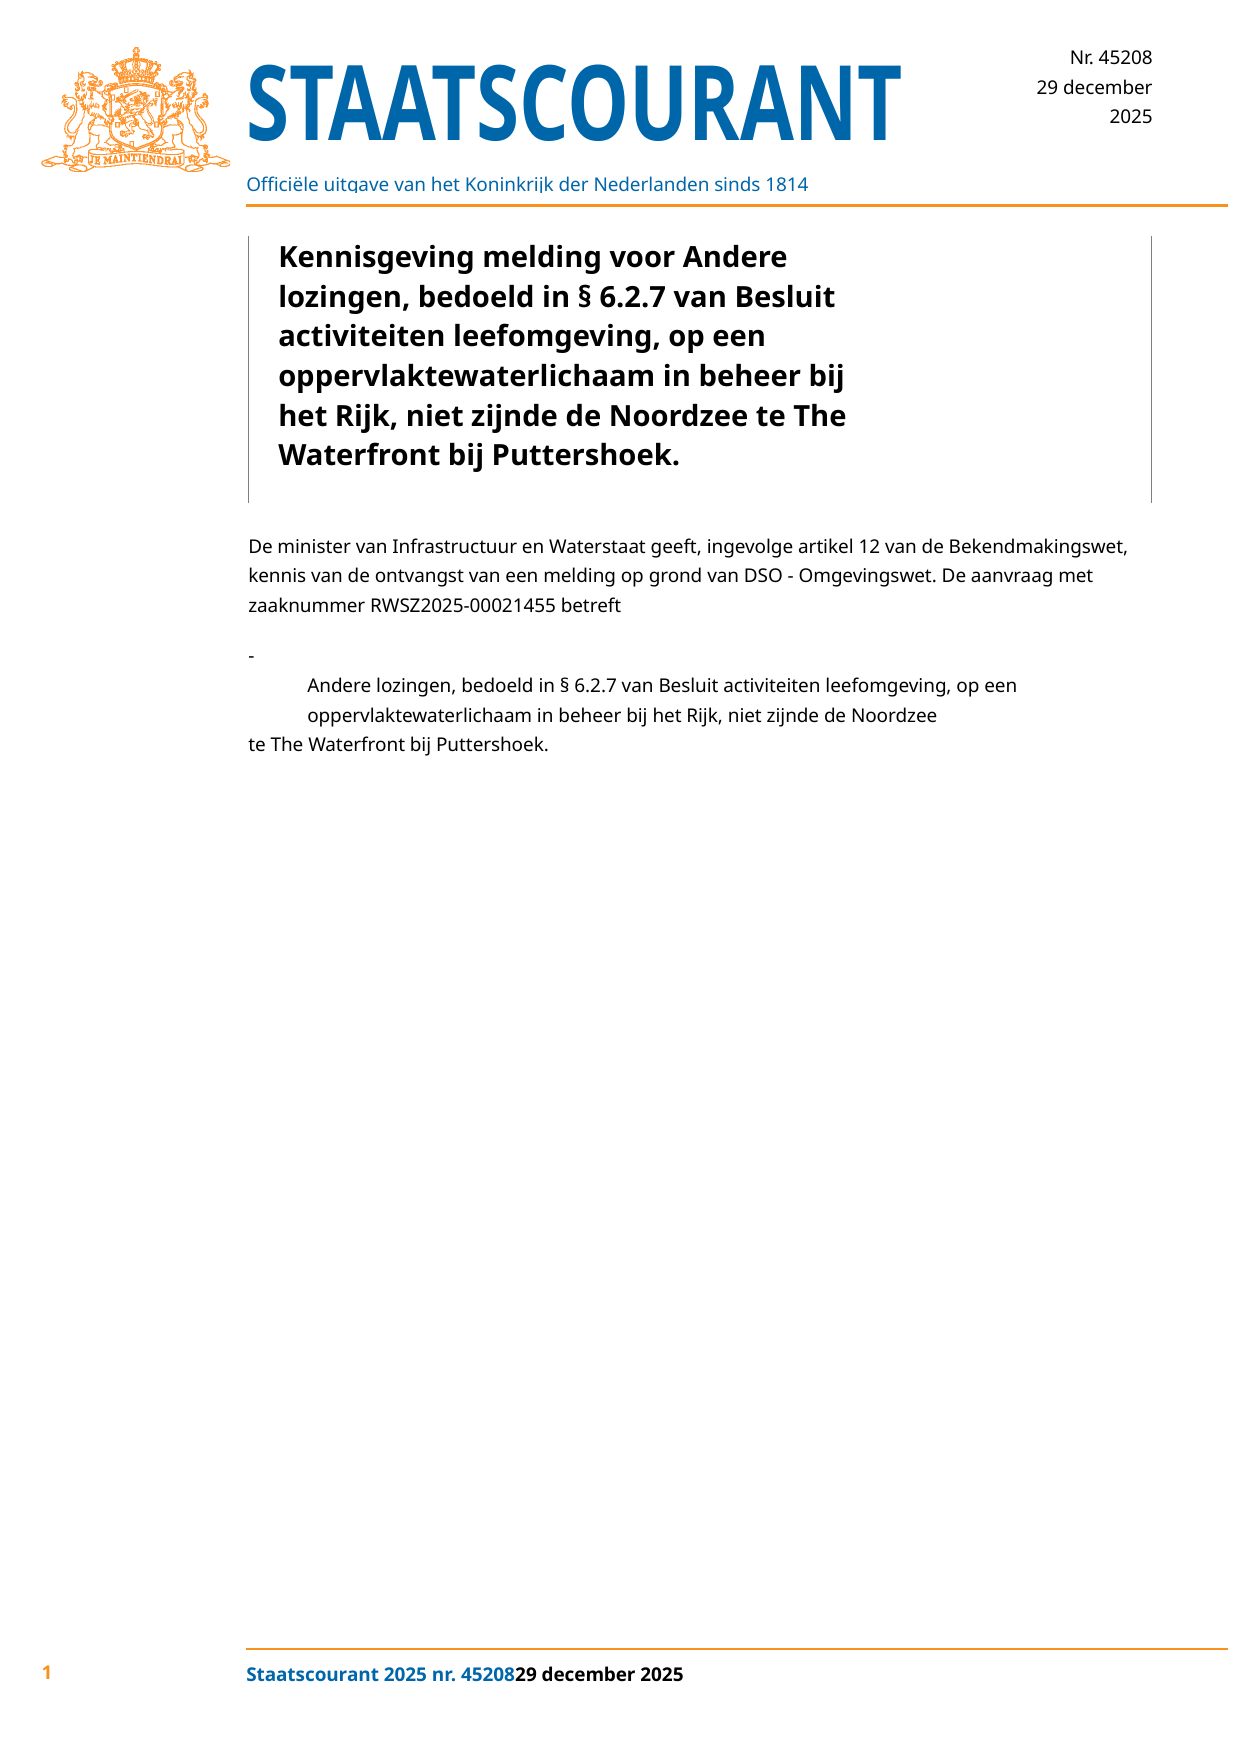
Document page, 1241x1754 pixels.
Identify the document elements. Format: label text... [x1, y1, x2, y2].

text te The Waterfront bij Puttershoek. [248, 731, 1152, 757]
table_header [850, 414, 1151, 503]
text De minister van Infrastructuur en Waterstaat geeft, ingevolge artikel 12 van de Bekendmakingswet, kennis van de ontvangst van een melding op grond van DSO - Omgevingswet. De aanvraag met zaaknummer RWSZ2025-00021455 betreft [248, 533, 1152, 618]
picture [912, 236, 1090, 414]
picture [41, 47, 231, 172]
list Andere lozingen, bedoeld in § 6.2.7 van Besluit activiteiten leefomgeving, op een oppervlaktewaterlichaam in beheer bij het Rijk, niet zijnde de Noordzee [248, 672, 1152, 727]
table_header [1090, 236, 1151, 413]
table_header [850, 236, 912, 413]
table_header Kennisgeving melding voor Andere lozingen, bedoeld in § 6.2.7 van Besluit activiteiten leefomgeving, op een oppervlaktewaterlichaam in beheer bij het Rijk, niet zijnde de Noordzee te The Waterfront bij Puttershoek. [249, 236, 850, 503]
